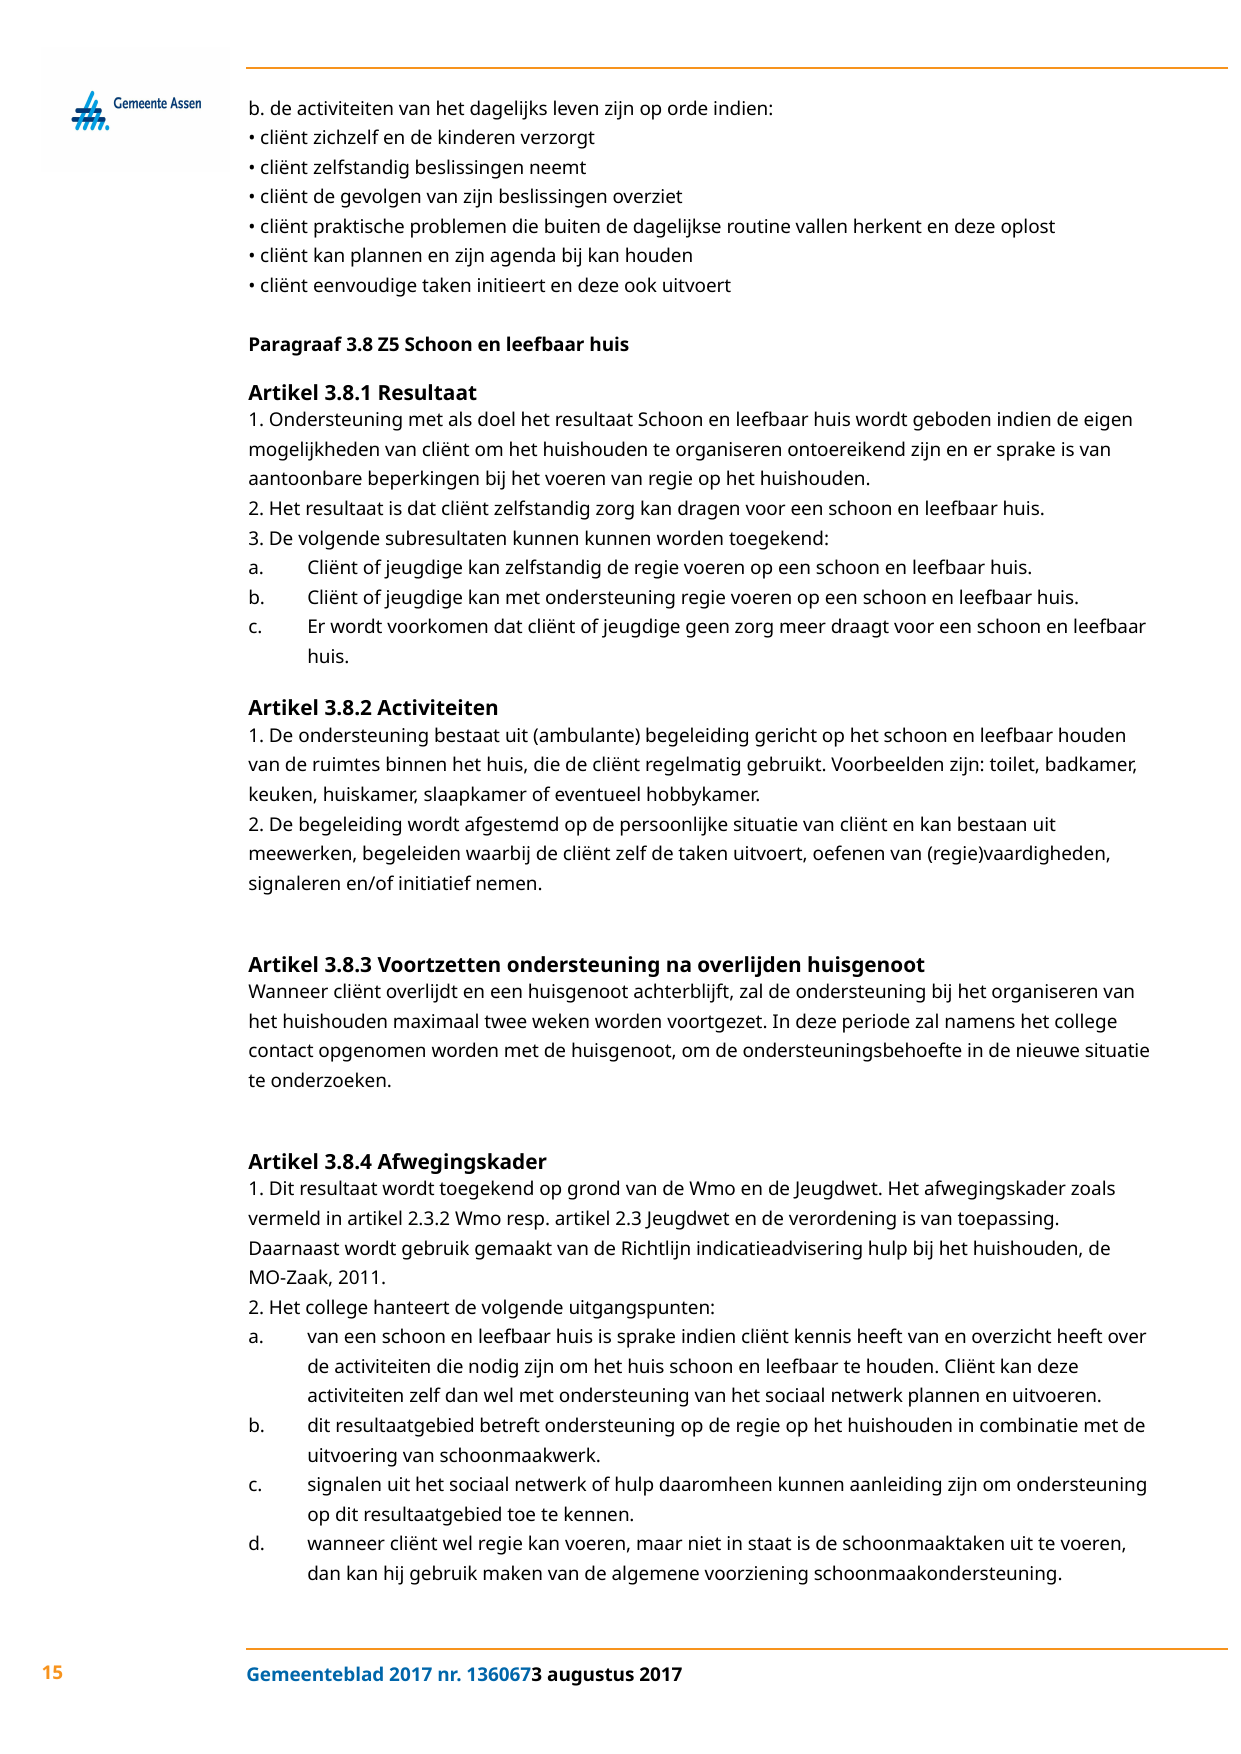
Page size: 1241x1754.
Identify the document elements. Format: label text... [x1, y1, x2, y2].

text Paragraaf 3.8 Z5 Schoon en leefbaar huis [248, 331, 1152, 357]
list Cliënt of jeugdige kan zelfstandig de regie voeren op een schoon en leefbaar huis. [248, 554, 1152, 580]
text 2. Het resultaat is dat cliënt zelfstandig zorg kan dragen voor een schoon en leefbaar huis. [248, 495, 1152, 521]
text • cliënt praktische problemen die buiten de dagelijkse routine vallen herkent en deze oplost [248, 213, 1152, 239]
text Artikel 3.8.4 Afwegingskader [248, 1147, 1152, 1176]
text 2. De begeleiding wordt afgestemd op de persoonlijke situatie van cliënt en kan bestaan uit meewerken, begeleiden waarbij de cliënt zelf de taken uitvoert, oefenen van (regie)vaardigheden, signaleren en/of initiatief nemen. [248, 811, 1152, 896]
list Cliënt of jeugdige kan met ondersteuning regie voeren op een schoon en leefbaar huis. [248, 584, 1152, 610]
text 1. Ondersteuning met als doel het resultaat Schoon en leefbaar huis wordt geboden indien de eigen mogelijkheden van cliënt om het huishouden te organiseren ontoereikend zijn en er sprake is van aantoonbare beperkingen bij het voeren van regie op het huishouden. [248, 406, 1152, 491]
text 1. Dit resultaat wordt toegekend op grond van de Wmo en de Jeugdwet. Het afwegingskader zoals vermeld in artikel 2.3.2 Wmo resp. artikel 2.3 Jeugdwet en de verordening is van toepassing. Daarnaast wordt gebruik gemaakt van de Richtlijn indicatieadvisering hulp bij het huishouden, de MO-Zaak, 2011. [248, 1176, 1152, 1290]
text Artikel 3.8.3 Voortzetten ondersteuning na overlijden huisgenoot [248, 950, 1152, 978]
list signalen uit het sociaal netwerk of hulp daaromheen kunnen aanleiding zijn om ondersteuning op dit resultaatgebied toe te kennen. [248, 1471, 1152, 1527]
text b. de activiteiten van het dagelijks leven zijn op orde indien: [248, 95, 1152, 121]
list van een schoon en leefbaar huis is sprake indien cliënt kennis heeft van en overzicht heeft over de activiteiten die nodig zijn om het huis schoon en leefbaar te houden. Cliënt kan deze activiteiten zelf dan wel met ondersteuning van het sociaal netwerk plannen en uitvoeren. [248, 1323, 1152, 1408]
text 1. De ondersteuning bestaat uit (ambulante) begeleiding gericht op het schoon en leefbaar houden van de ruimtes binnen het huis, die de cliënt regelmatig gebruikt. Voorbeelden zijn: toilet, badkamer, keuken, huiskamer, slaapkamer of eventueel hobbykamer. [248, 722, 1152, 807]
text Artikel 3.8.1 Resultaat [248, 378, 1152, 406]
text 2. Het college hanteert de volgende uitgangspunten: [248, 1294, 1152, 1319]
text • cliënt zichzelf en de kinderen verzorgt [248, 124, 1152, 150]
picture [41, 47, 231, 172]
text Wanneer cliënt overlijdt en een huisgenoot achterblijft, zal de ondersteuning bij het organiseren van het huishouden maximaal twee weken worden voortgezet. In deze periode zal namens het college contact opgenomen worden met de huisgenoot, om de ondersteuningsbehoefte in de nieuwe situatie te onderzoeken. [248, 978, 1152, 1093]
text • cliënt de gevolgen van zijn beslissingen overziet [248, 183, 1152, 209]
text 3. De volgende subresultaten kunnen kunnen worden toegekend: [248, 525, 1152, 551]
list dit resultaatgebied betreft ondersteuning op de regie op het huishouden in combinatie met de uitvoering van schoonmaakwerk. [248, 1412, 1152, 1467]
text • cliënt kan plannen en zijn agenda bij kan houden [248, 243, 1152, 268]
text • cliënt zelfstandig beslissingen neemt [248, 154, 1152, 180]
text • cliënt eenvoudige taken initieert en deze ook uitvoert [248, 272, 1152, 298]
text Artikel 3.8.2 Activiteiten [248, 693, 1152, 722]
list wanneer cliënt wel regie kan voeren, maar niet in staat is de schoonmaaktaken uit te voeren, dan kan hij gebruik maken van de algemene voorziening schoonmaakondersteuning. [248, 1531, 1152, 1586]
list Er wordt voorkomen dat cliënt of jeugdige geen zorg meer draagt voor een schoon en leefbaar huis. [248, 613, 1152, 669]
